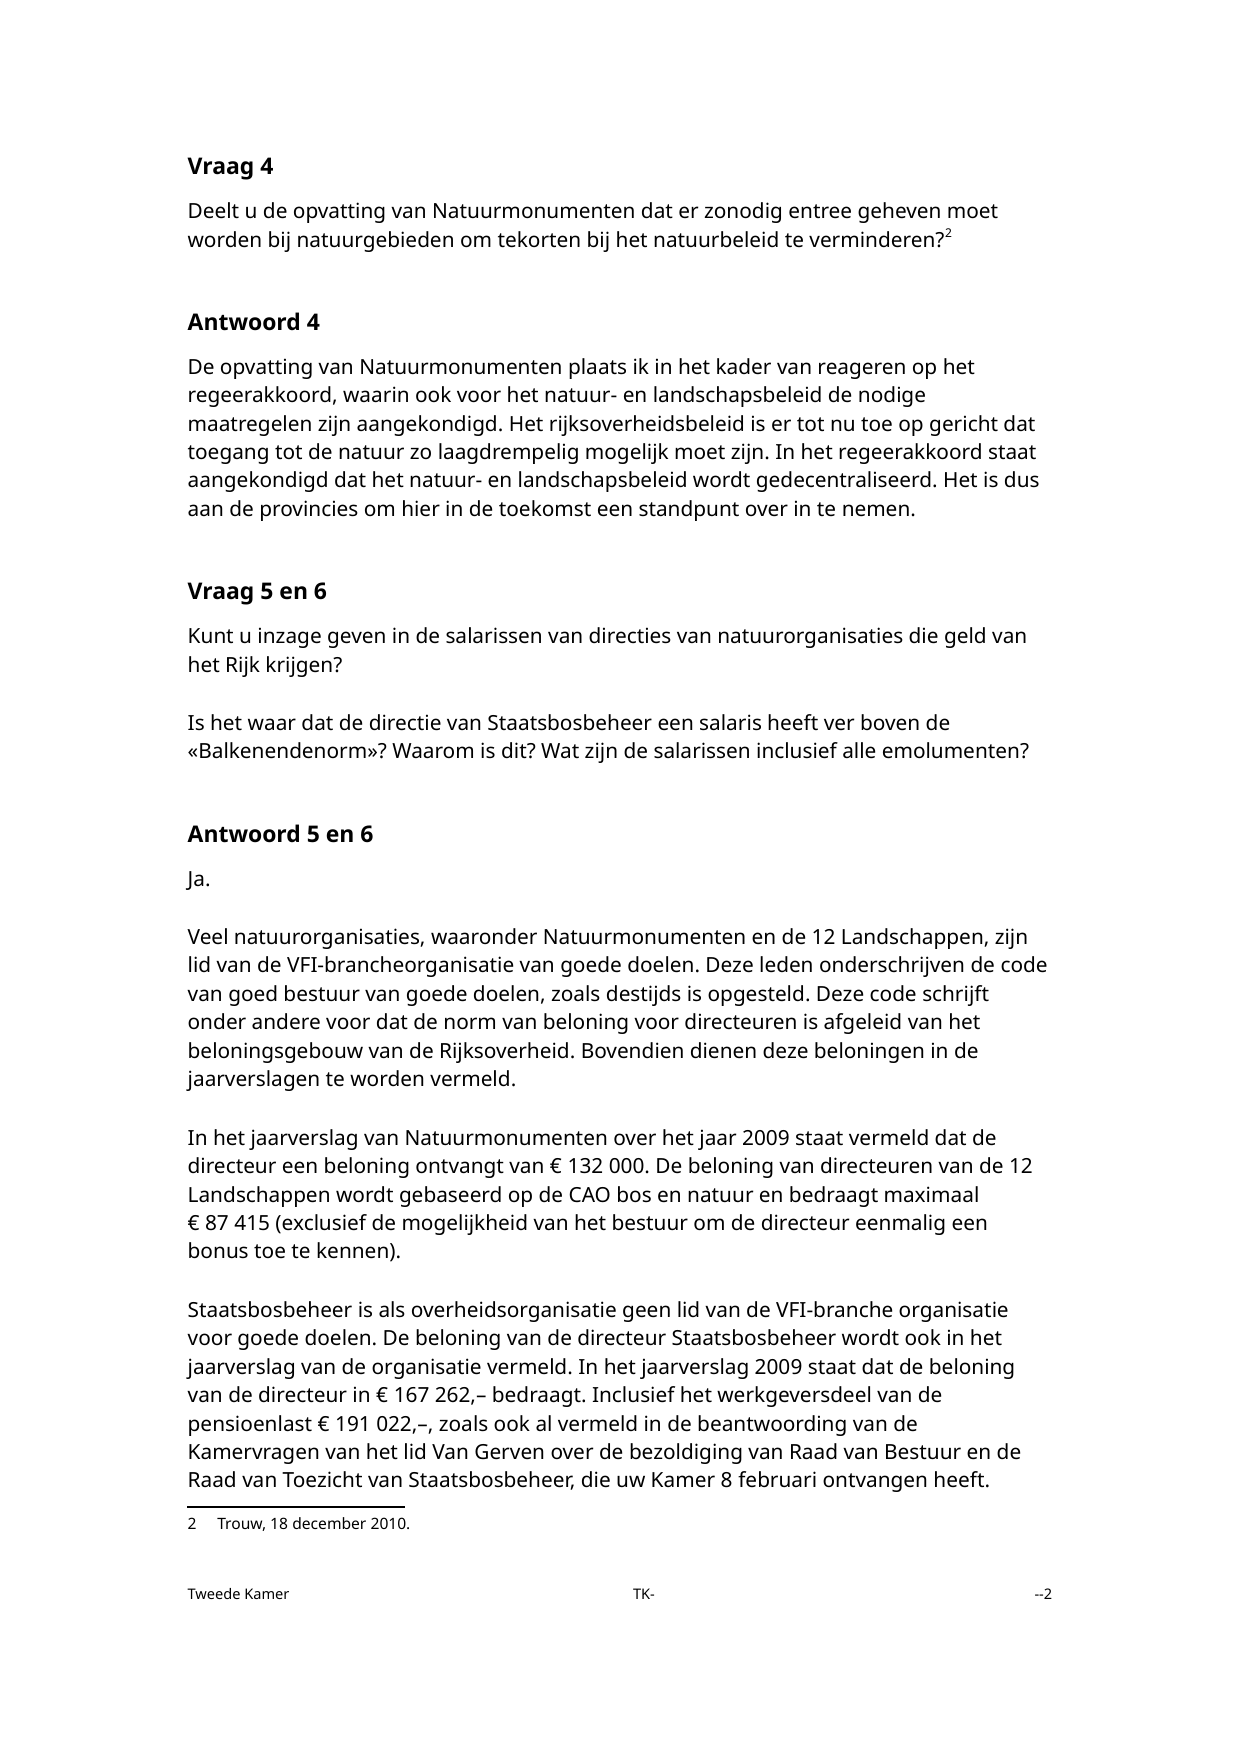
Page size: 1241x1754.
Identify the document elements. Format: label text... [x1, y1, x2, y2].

text Trouw, 18 december 2010. [187, 1506, 1053, 1534]
text Deelt u de opvatting van Natuurmonumenten dat er zonodig entree geheven moet worden bij natuurgebieden om tekorten bij het natuurbeleid te verminderen? [187, 196, 1053, 253]
text In het jaarverslag van Natuurmonumenten over het jaar 2009 staat vermeld dat de directeur een beloning ontvangt van € 132 000. De beloning van directeuren van de 12 Landschappen wordt gebaseerd op de CAO bos en natuur en bedraagt maximaal € 87 415 (exclusief de mogelijkheid van het bestuur om de directeur eenmalig een bonus toe te kennen). [187, 1123, 1053, 1265]
text Ja. [187, 864, 1053, 892]
subtitle Antwoord 4 [187, 306, 1053, 337]
text De opvatting van Natuurmonumenten plaats ik in het kader van reageren op het regeerakkoord, waarin ook voor het natuur- en landschapsbeleid de nodige maatregelen zijn aangekondigd. Het rijksoverheidsbeleid is er tot nu toe op gericht dat toegang tot de natuur zo laagdrempelig mogelijk moet zijn. In het regeerakkoord staat aangekondigd dat het natuur- en landschapsbeleid wordt gedecentraliseerd. Het is dus aan de provincies om hier in de toekomst een standpunt over in te nemen. [187, 352, 1053, 522]
subtitle Vraag 5 en 6 [187, 575, 1053, 606]
text Is het waar dat de directie van Staatsbosbeheer een salaris heeft ver boven de «Balkenendenorm»? Waarom is dit? Wat zijn de salarissen inclusief alle emolumenten? [187, 708, 1053, 765]
text Kunt u inzage geven in de salarissen van directies van natuurorganisaties die geld van het Rijk krijgen? [187, 621, 1053, 678]
subtitle Antwoord 5 en 6 [187, 817, 1053, 849]
text Veel natuurorganisaties, waaronder Natuurmonumenten en de 12 Landschappen, zijn lid van de VFI-brancheorganisatie van goede doelen. Deze leden onderschrijven de code van goed bestuur van goede doelen, zoals destijds is opgesteld. Deze code schrijft onder andere voor dat de norm van beloning voor directeuren is afgeleid van het beloningsgebouw van de Rijksoverheid. Bovendien dienen deze beloningen in de jaarverslagen te worden vermeld. [187, 922, 1053, 1093]
subtitle Vraag 4 [187, 150, 1053, 181]
text Staatsbosbeheer is als overheidsorganisatie geen lid van de VFI-branche organisatie voor goede doelen. De beloning van de directeur Staatsbosbeheer wordt ook in het jaarverslag van de organisatie vermeld. In het jaarverslag 2009 staat dat de beloning van de directeur in € 167 262,– bedraagt. Inclusief het werkgeversdeel van de pensioenlast € 191 022,–, zoals ook al vermeld in de beantwoording van de Kamervragen van het lid Van Gerven over de bezoldiging van Raad van Bestuur en de Raad van Toezicht van Staatsbosbeheer, die uw Kamer 8 februari ontvangen heeft. [187, 1295, 1053, 1494]
